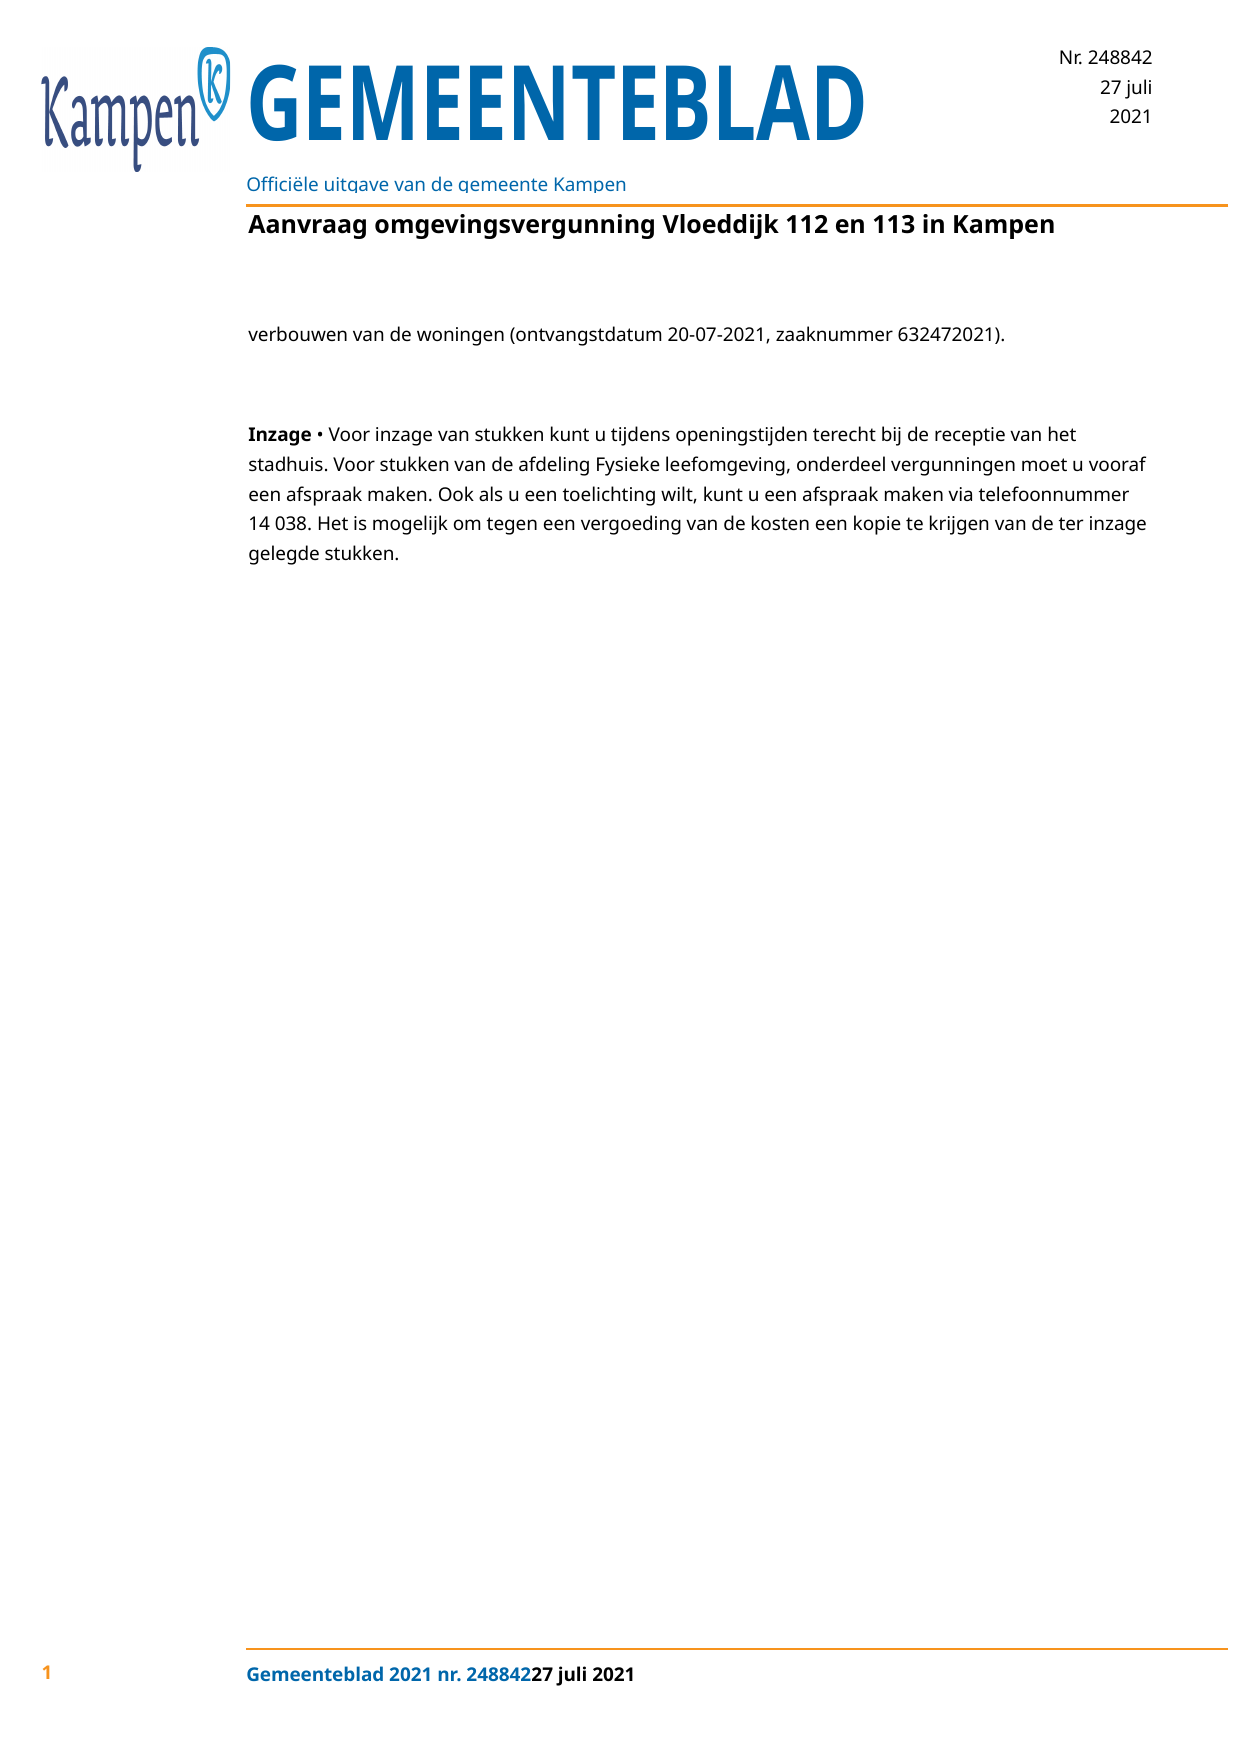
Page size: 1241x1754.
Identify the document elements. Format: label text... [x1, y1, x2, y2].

text verbouwen van de woningen (ontvangstdatum 20-07-2021, zaaknummer 632472021). [248, 321, 1152, 346]
picture [41, 47, 231, 172]
text Inzage • Voor inzage van stukken kunt u tijdens openingstijden terecht bij de receptie van het stadhuis. Voor stukken van de afdeling Fysieke leefomgeving, onderdeel vergunningen moet u vooraf een afspraak maken. Ook als u een toelichting wilt, kunt u een afspraak maken via telefoonnummer 14 038. Het is mogelijk om tegen een vergoeding van de kosten een kopie te krijgen van de ter inzage gelegde stukken. [248, 422, 1152, 566]
text Aanvraag omgevingsvergunning Vloeddijk 112 en 113 in Kampen [248, 207, 1152, 241]
